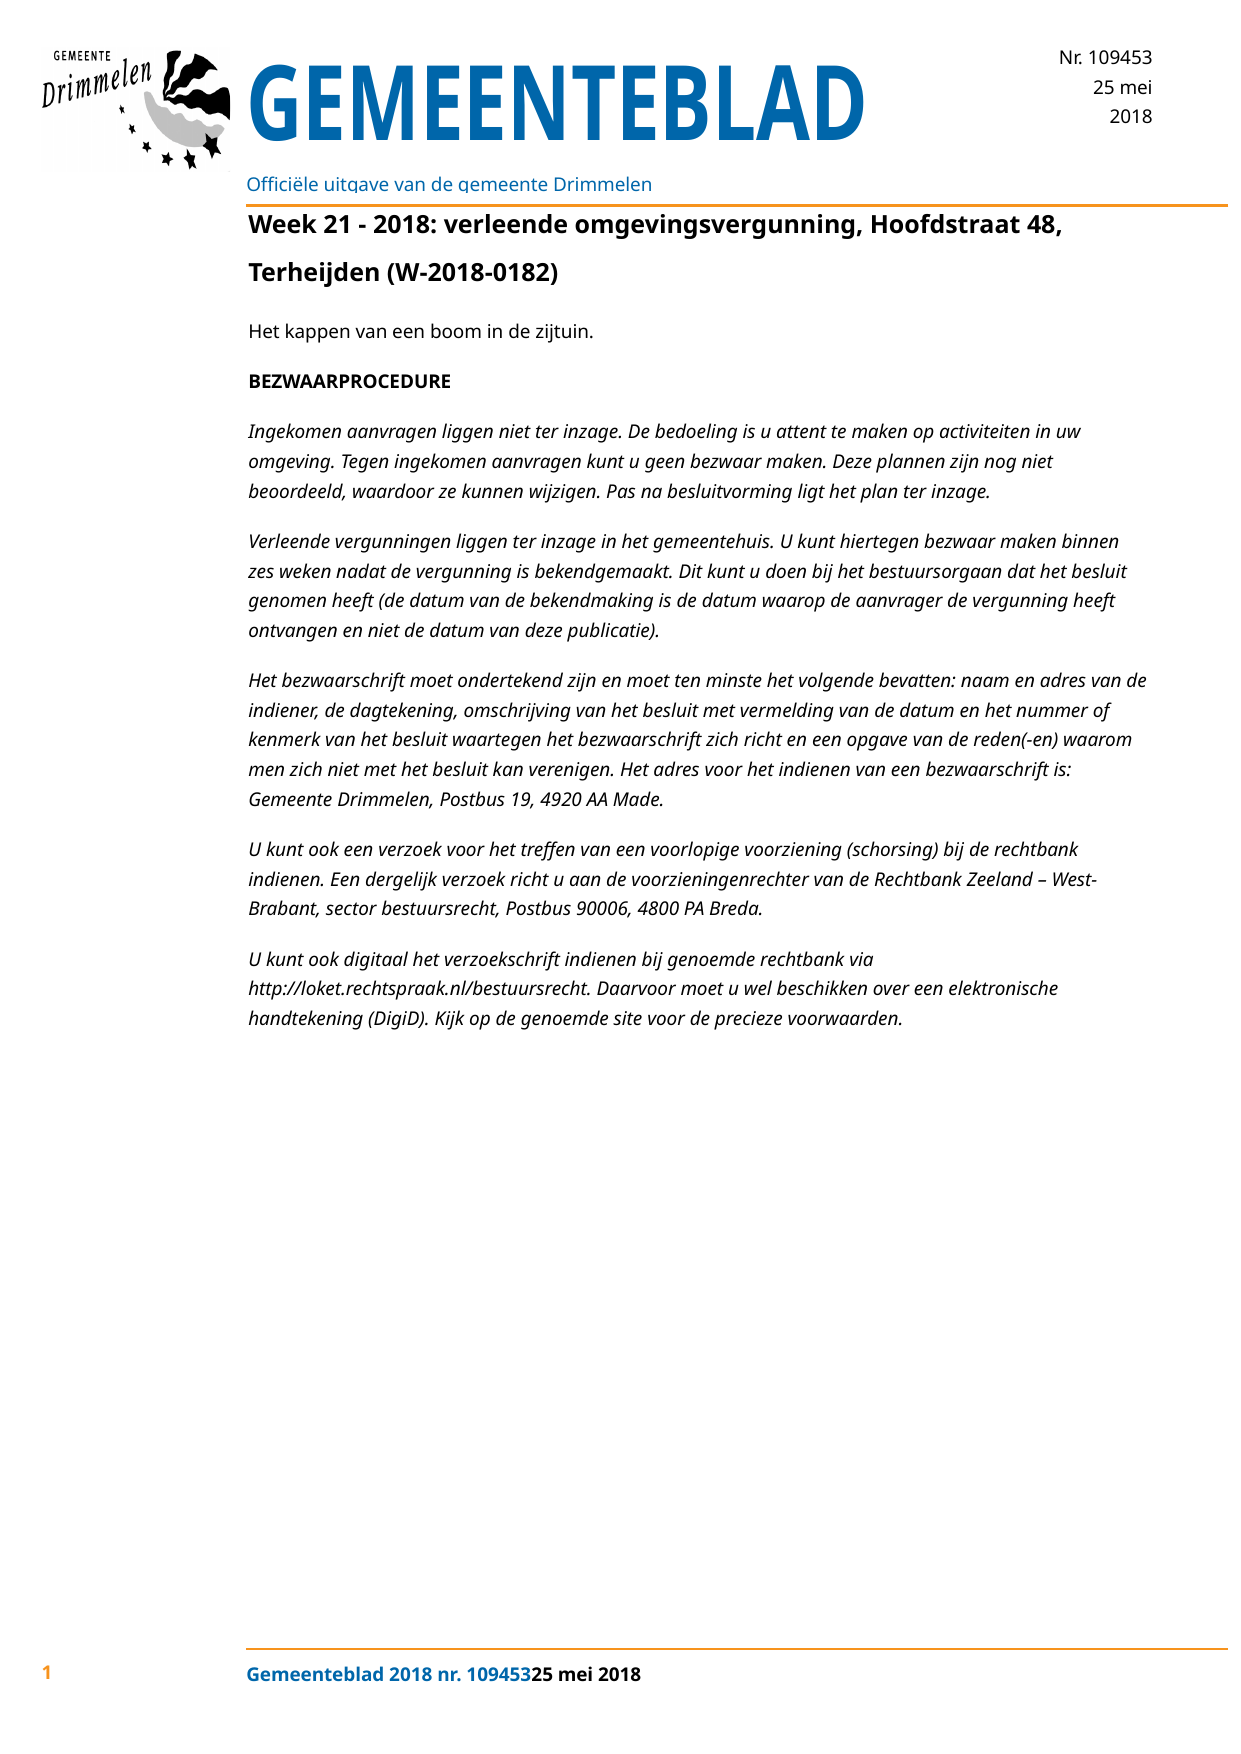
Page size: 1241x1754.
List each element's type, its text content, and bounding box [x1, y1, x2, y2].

text Week 21 - 2018: verleende omgevingsvergunning, Hoofdstraat 48, Terheijden (W-2018-0182) [248, 207, 1152, 288]
text Het kappen van een boom in de zijtuin. [248, 318, 1152, 344]
text Ingekomen aanvragen liggen niet ter inzage. De bedoeling is u attent te maken op activiteiten in uw omgeving. Tegen ingekomen aanvragen kunt u geen bezwaar maken. Deze plannen zijn nog niet beoordeeld, waardoor ze kunnen wijzigen. Pas na besluitvorming ligt het plan ter inzage. [248, 419, 1152, 504]
picture [41, 47, 231, 172]
text U kunt ook digitaal het verzoekschrift indienen bij genoemde rechtbank via http://loket.rechtspraak.nl/bestuursrecht. Daarvoor moet u wel beschikken over een elektronische handtekening (DigiD). Kijk op de genoemde site voor de precieze voorwaarden. [248, 946, 1152, 1031]
text U kunt ook een verzoek voor het treffen van een voorlopige voorziening (schorsing) bij de rechtbank indienen. Een dergelijk verzoek richt u aan de voorzieningenrechter van de Rechtbank Zeeland – West-Brabant, sector bestuursrecht, Postbus 90006, 4800 PA Breda. [248, 836, 1152, 921]
text Het bezwaarschrift moet ondertekend zijn en moet ten minste het volgende bevatten: naam en adres van de indiener, de dagtekening, omschrijving van het besluit met vermelding van de datum en het nummer of kenmerk van het besluit waartegen het bezwaarschrift zich richt en een opgave van de reden(-en) waarom men zich niet met het besluit kan verenigen. Het adres voor het indienen van een bezwaarschrift is: Gemeente Drimmelen, Postbus 19, 4920 AA Made. [248, 667, 1152, 812]
text BEZWAARPROCEDURE [248, 368, 1152, 394]
text Verleende vergunningen liggen ter inzage in het gemeentehuis. U kunt hiertegen bezwaar maken binnen zes weken nadat de vergunning is bekendgemaakt. Dit kunt u doen bij het bestuursorgaan dat het besluit genomen heeft (de datum van de bekendmaking is de datum waarop de aanvrager de vergunning heeft ontvangen en niet de datum van deze publicatie). [248, 528, 1152, 643]
